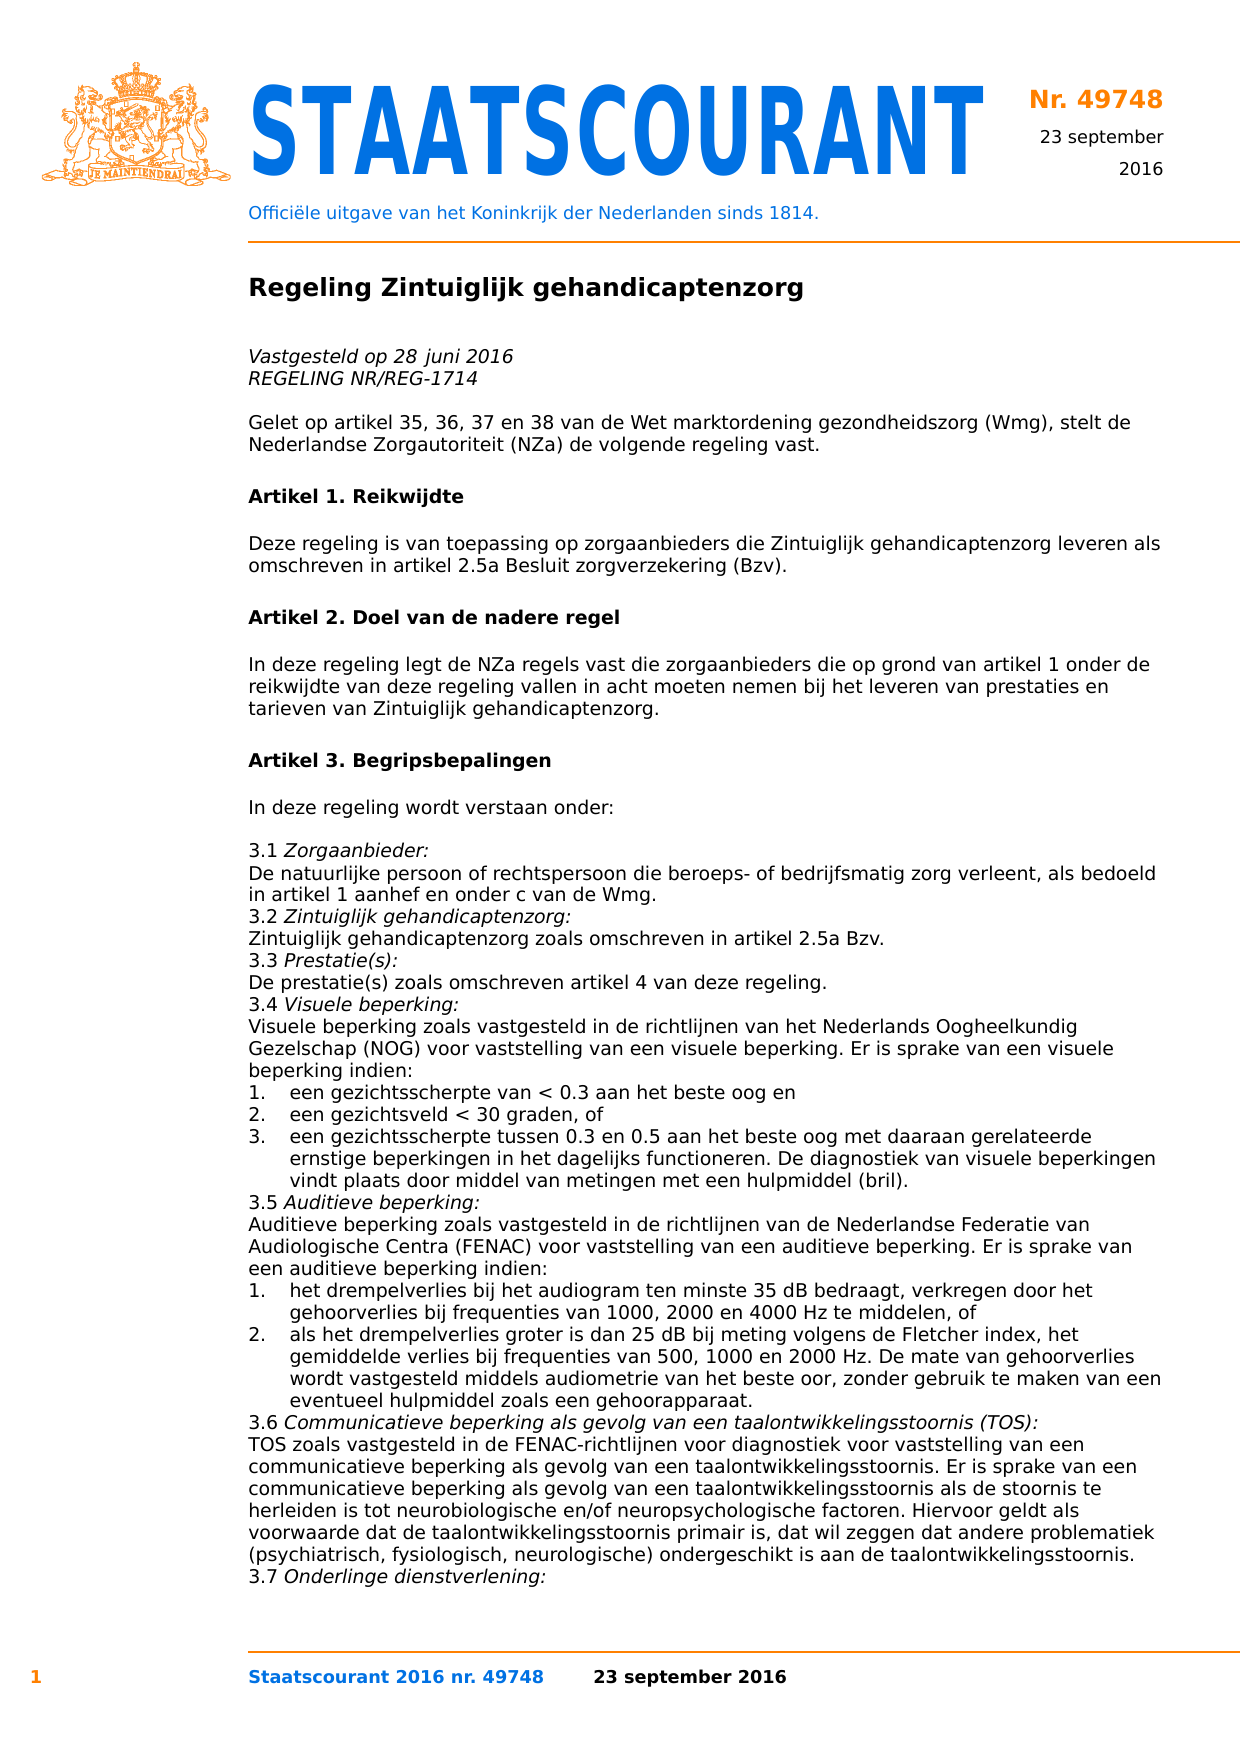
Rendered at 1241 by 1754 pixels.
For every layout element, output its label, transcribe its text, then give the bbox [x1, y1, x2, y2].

text 3.4 Visuele beperking: [248, 994, 1163, 1016]
text Vastgesteld op 28 juni 2016 [248, 346, 1163, 368]
picture [41, 62, 231, 186]
table_cell Officiële uitgave van het Koninkrijk der Nederlanden sinds 1814. [248, 203, 1240, 241]
text 3.1 Zorgaanbieder: [248, 840, 1163, 862]
text Auditieve beperking zoals vastgesteld in de richtlijnen van de Nederlandse Federatie van Audiologische Centra (FENAC) voor vaststelling van een auditieve beperking. Er is sprake van een auditieve beperking indien: [248, 1214, 1163, 1280]
subtitle Artikel 2. Doel van de nadere regel [248, 607, 1163, 629]
subtitle Regeling Zintuiglijk gehandicaptenzorg [248, 273, 1163, 302]
text De natuurlijke persoon of rechtspersoon die beroeps- of bedrijfsmatig zorg verleent, als bedoeld in artikel 1 aanhef en onder c van de Wmg. [248, 862, 1163, 906]
table_header Nr. 49748 [998, 62, 1240, 121]
text 3. een gezichtsscherpte tussen 0.3 en 0.5 aan het beste oog met daaraan gerelateerde ernstige beperkingen in het dagelijks functioneren. De diagnostiek van visuele beperkingen vindt plaats door middel van metingen met een hulpmiddel (bril). [248, 1126, 1163, 1192]
table_header STAATSCOURANT [248, 62, 998, 203]
text 3.6 Communicatieve beperking als gevolg van een taalontwikkelingsstoornis (TOS): [248, 1412, 1163, 1434]
text 3.7 Onderlinge dienstverlening: [248, 1566, 1163, 1588]
text 3.3 Prestatie(s): [248, 950, 1163, 972]
text De prestatie(s) zoals omschreven artikel 4 van deze regeling. [248, 972, 1163, 994]
text Gelet op artikel 35, 36, 37 en 38 van de Wet marktordening gezondheidszorg (Wmg), stelt de Nederlandse Zorgautoriteit (NZa) de volgende regeling vast. [248, 412, 1163, 456]
text REGELING NR/REG-1714 [248, 368, 1163, 390]
table_cell 2016 [998, 153, 1240, 203]
text Deze regeling is van toepassing op zorgaanbieders die Zintuiglijk gehandicaptenzorg leveren als omschreven in artikel 2.5a Besluit zorgverzekering (Bzv). [248, 533, 1163, 577]
table_cell 23 september [998, 121, 1240, 153]
subtitle Artikel 3. Begripsbepalingen [248, 749, 1163, 772]
text In deze regeling wordt verstaan onder: [248, 797, 1163, 818]
subtitle Artikel 1. Reikwijdte [248, 486, 1163, 508]
table_header [25, 62, 248, 241]
text TOS zoals vastgesteld in de FENAC-richtlijnen voor diagnostiek voor vaststelling van een communicatieve beperking als gevolg van een taalontwikkelingsstoornis. Er is sprake van een communicatieve beperking als gevolg van een taalontwikkelingsstoornis als de stoornis te herleiden is tot neurobiologische en/of neuropsychologische factoren. Hiervoor geldt als voorwaarde dat de taalontwikkelingsstoornis primair is, dat wil zeggen dat andere problematiek (psychiatrisch, fysiologisch, neurologische) ondergeschikt is aan de taalontwikkelingsstoornis. [248, 1434, 1163, 1566]
text Visuele beperking zoals vastgesteld in de richtlijnen van het Nederlands Oogheelkundig Gezelschap (NOG) voor vaststelling van een visuele beperking. Er is sprake van een visuele beperking indien: [248, 1016, 1163, 1082]
text 2. als het drempelverlies groter is dan 25 dB bij meting volgens de Fletcher index, het gemiddelde verlies bij frequenties van 500, 1000 en 2000 Hz. De mate van gehoorverlies wordt vastgesteld middels audiometrie van het beste oor, zonder gebruik te maken van een eventueel hulpmiddel zoals een gehoorapparaat. [248, 1324, 1163, 1412]
text 2. een gezichtsveld < 30 graden, of [248, 1104, 1163, 1126]
text 3.2 Zintuiglijk gehandicaptenzorg: [248, 906, 1163, 928]
text Zintuiglijk gehandicaptenzorg zoals omschreven in artikel 2.5a Bzv. [248, 928, 1163, 950]
text 1. een gezichtsscherpte van < 0.3 aan het beste oog en [248, 1082, 1163, 1104]
text 3.5 Auditieve beperking: [248, 1192, 1163, 1214]
text 1. het drempelverlies bij het audiogram ten minste 35 dB bedraagt, verkregen door het gehoorverlies bij frequenties van 1000, 2000 en 4000 Hz te middelen, of [248, 1280, 1163, 1324]
text In deze regeling legt de NZa regels vast die zorgaanbieders die op grond van artikel 1 onder de reikwijdte van deze regeling vallen in acht moeten nemen bij het leveren van prestaties en tarieven van Zintuiglijk gehandicaptenzorg. [248, 654, 1163, 719]
